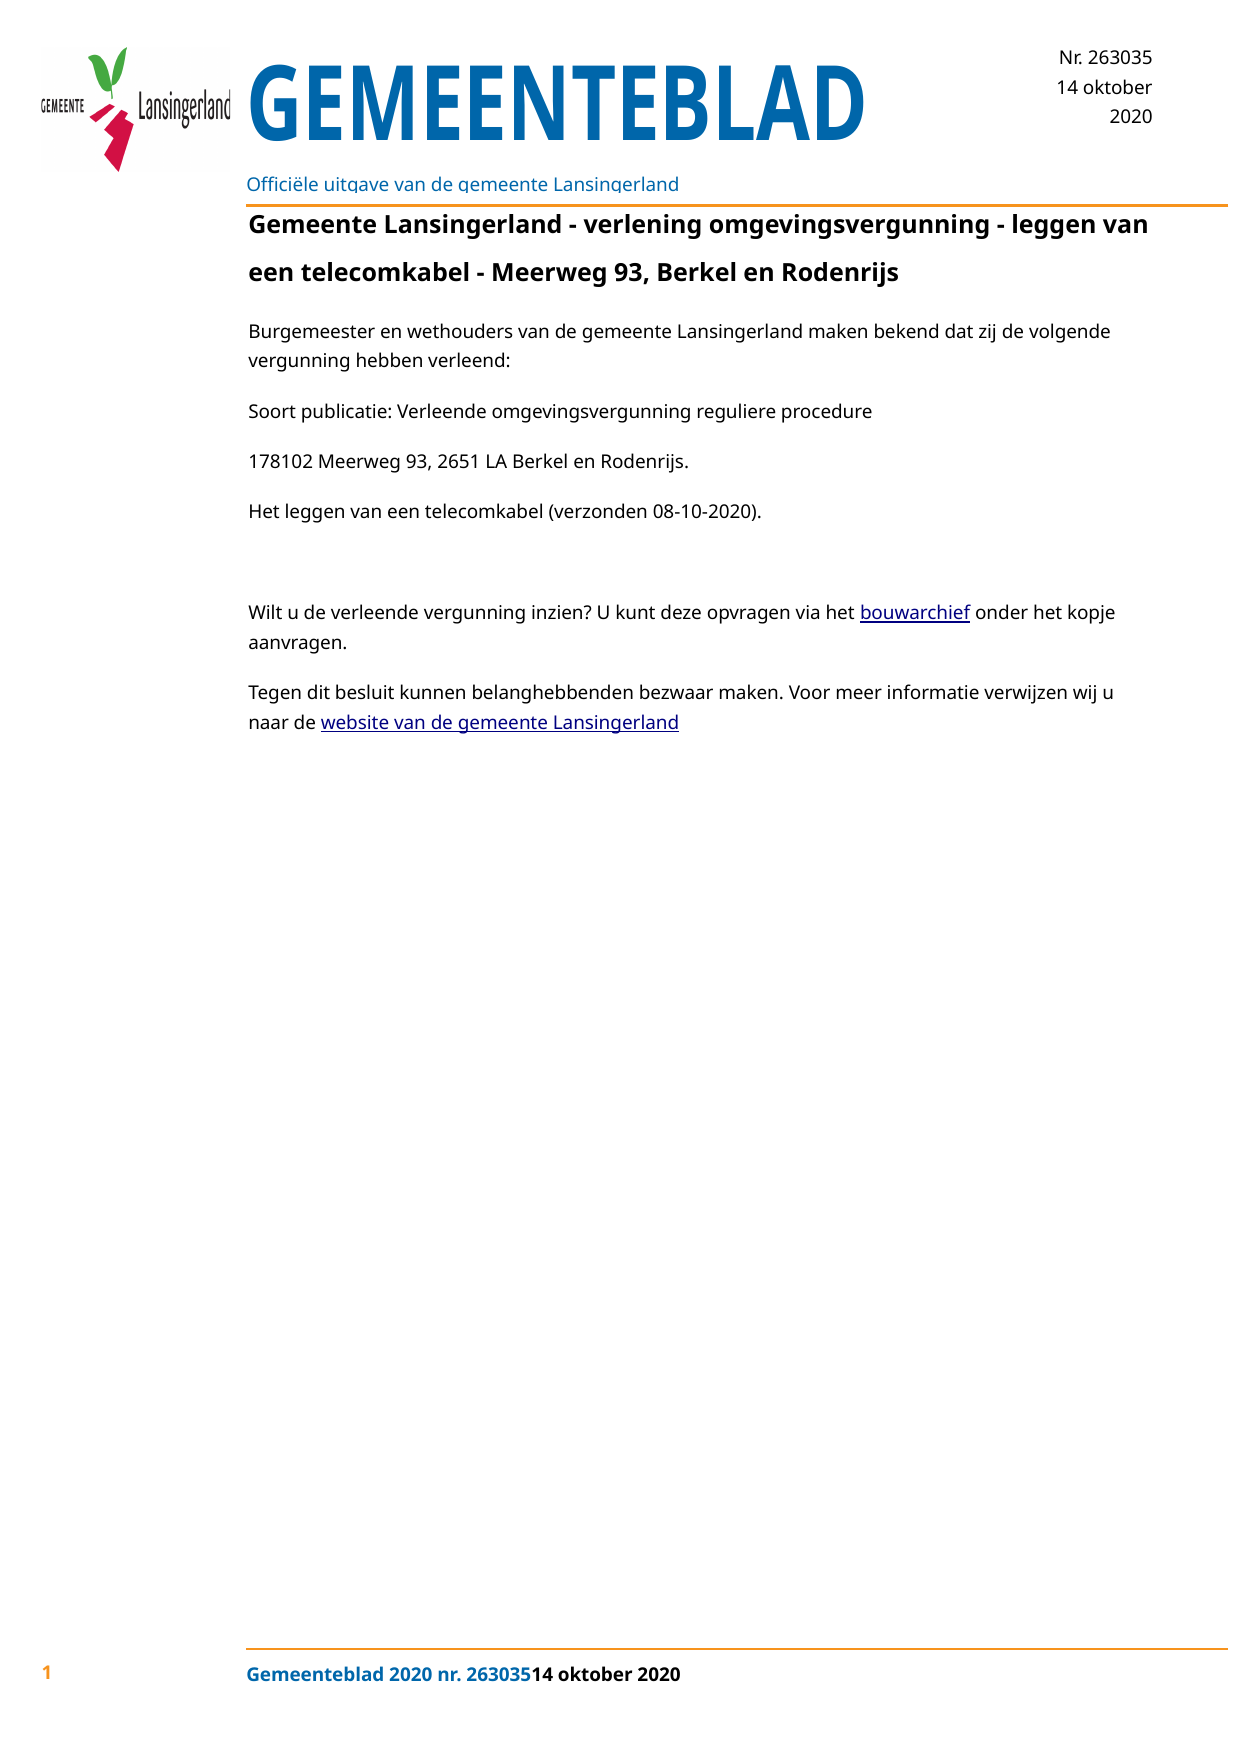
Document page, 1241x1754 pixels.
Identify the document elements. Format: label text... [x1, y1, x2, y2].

text Soort publicatie: Verleende omgevingsvergunning reguliere procedure [248, 398, 1152, 424]
text Tegen dit besluit kunnen belanghebbenden bezwaar maken. Voor meer informatie verwijzen wij u naar de website van de gemeente Lansingerland [248, 679, 1152, 735]
text Het leggen van een telecomkabel (verzonden 08-10-2020). [248, 499, 1152, 524]
text Burgemeester en wethouders van de gemeente Lansingerland maken bekend dat zij de volgende vergunning hebben verleend: [248, 318, 1152, 373]
text Gemeente Lansingerland - verlening omgevingsvergunning - leggen van een telecomkabel - Meerweg 93, Berkel en Rodenrijs [248, 207, 1152, 288]
text 178102 Meerweg 93, 2651 LA Berkel en Rodenrijs. [248, 448, 1152, 474]
picture [41, 47, 231, 172]
text Wilt u de verleende vergunning inzien? U kunt deze opvragen via het bouwarchief onder het kopje aanvragen. [248, 599, 1152, 655]
